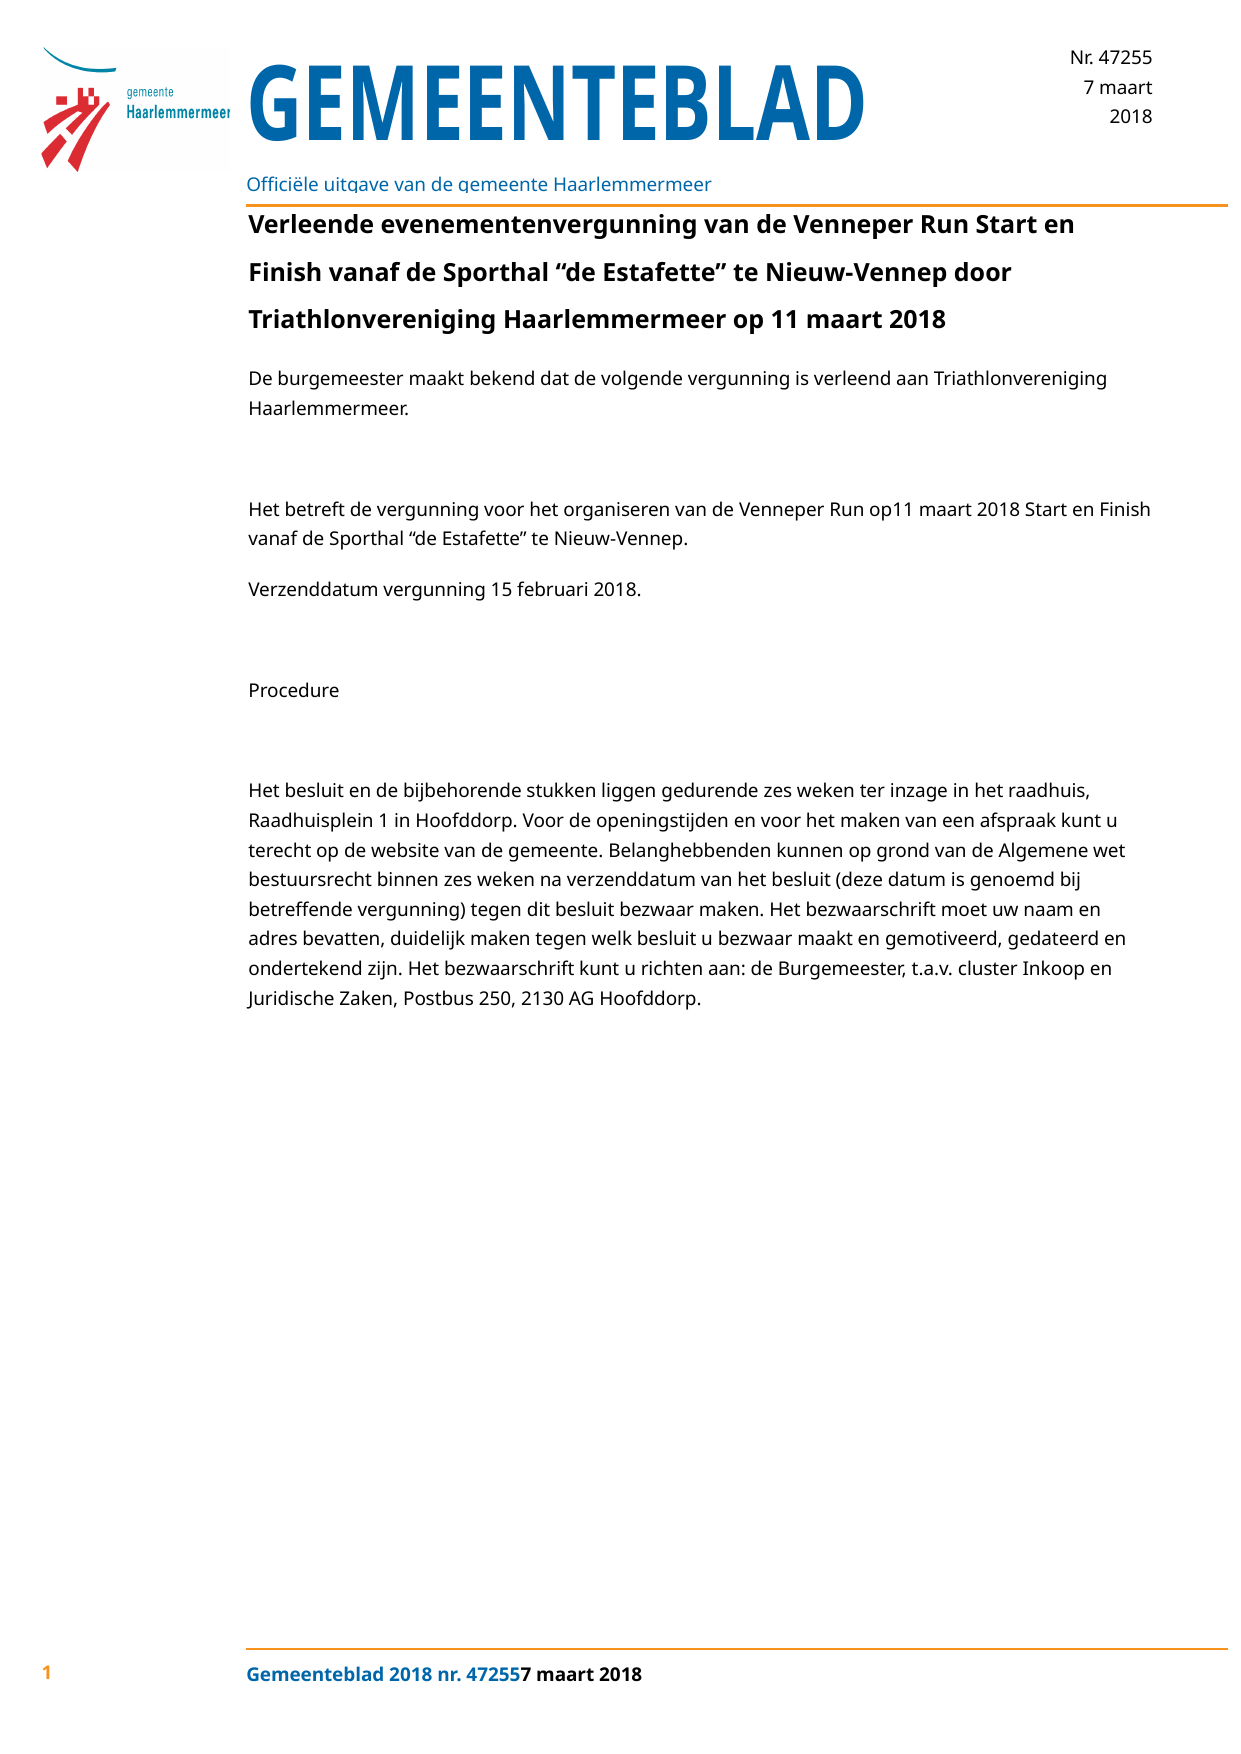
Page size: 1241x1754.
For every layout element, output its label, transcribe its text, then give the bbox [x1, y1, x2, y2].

text Het betreft de vergunning voor het organiseren van de Venneper Run op11 maart 2018 Start en Finish vanaf de Sporthal “de Estafette” te Nieuw-Vennep. [248, 496, 1152, 551]
text Procedure [248, 677, 1152, 702]
text Verzenddatum vergunning 15 februari 2018. [248, 576, 1152, 602]
picture [41, 47, 231, 172]
text De burgemeester maakt bekend dat de volgende vergunning is verleend aan Triathlonvereniging Haarlemmermeer. [248, 366, 1152, 421]
text Verleende evenementenvergunning van de Venneper Run Start en Finish vanaf de Sporthal “de Estafette” te Nieuw-Vennep door Triathlonvereniging Haarlemmermeer op 11 maart 2018 [248, 207, 1152, 336]
text Het besluit en de bijbehorende stukken liggen gedurende zes weken ter inzage in het raadhuis, Raadhuisplein 1 in Hoofddorp. Voor de openingstijden en voor het maken van een afspraak kunt u terecht op de website van de gemeente. Belanghebbenden kunnen op grond van de Algemene wet bestuursrecht binnen zes weken na verzenddatum van het besluit (deze datum is genoemd bij betreffende vergunning) tegen dit besluit bezwaar maken. Het bezwaarschrift moet uw naam en adres bevatten, duidelijk maken tegen welk besluit u bezwaar maakt en gemotiveerd, gedateerd en ondertekend zijn. Het bezwaarschrift kunt u richten aan: de Burgemeester, t.a.v. cluster Inkoop en Juridische Zaken, Postbus 250, 2130 AG Hoofddorp. [248, 778, 1152, 1010]
